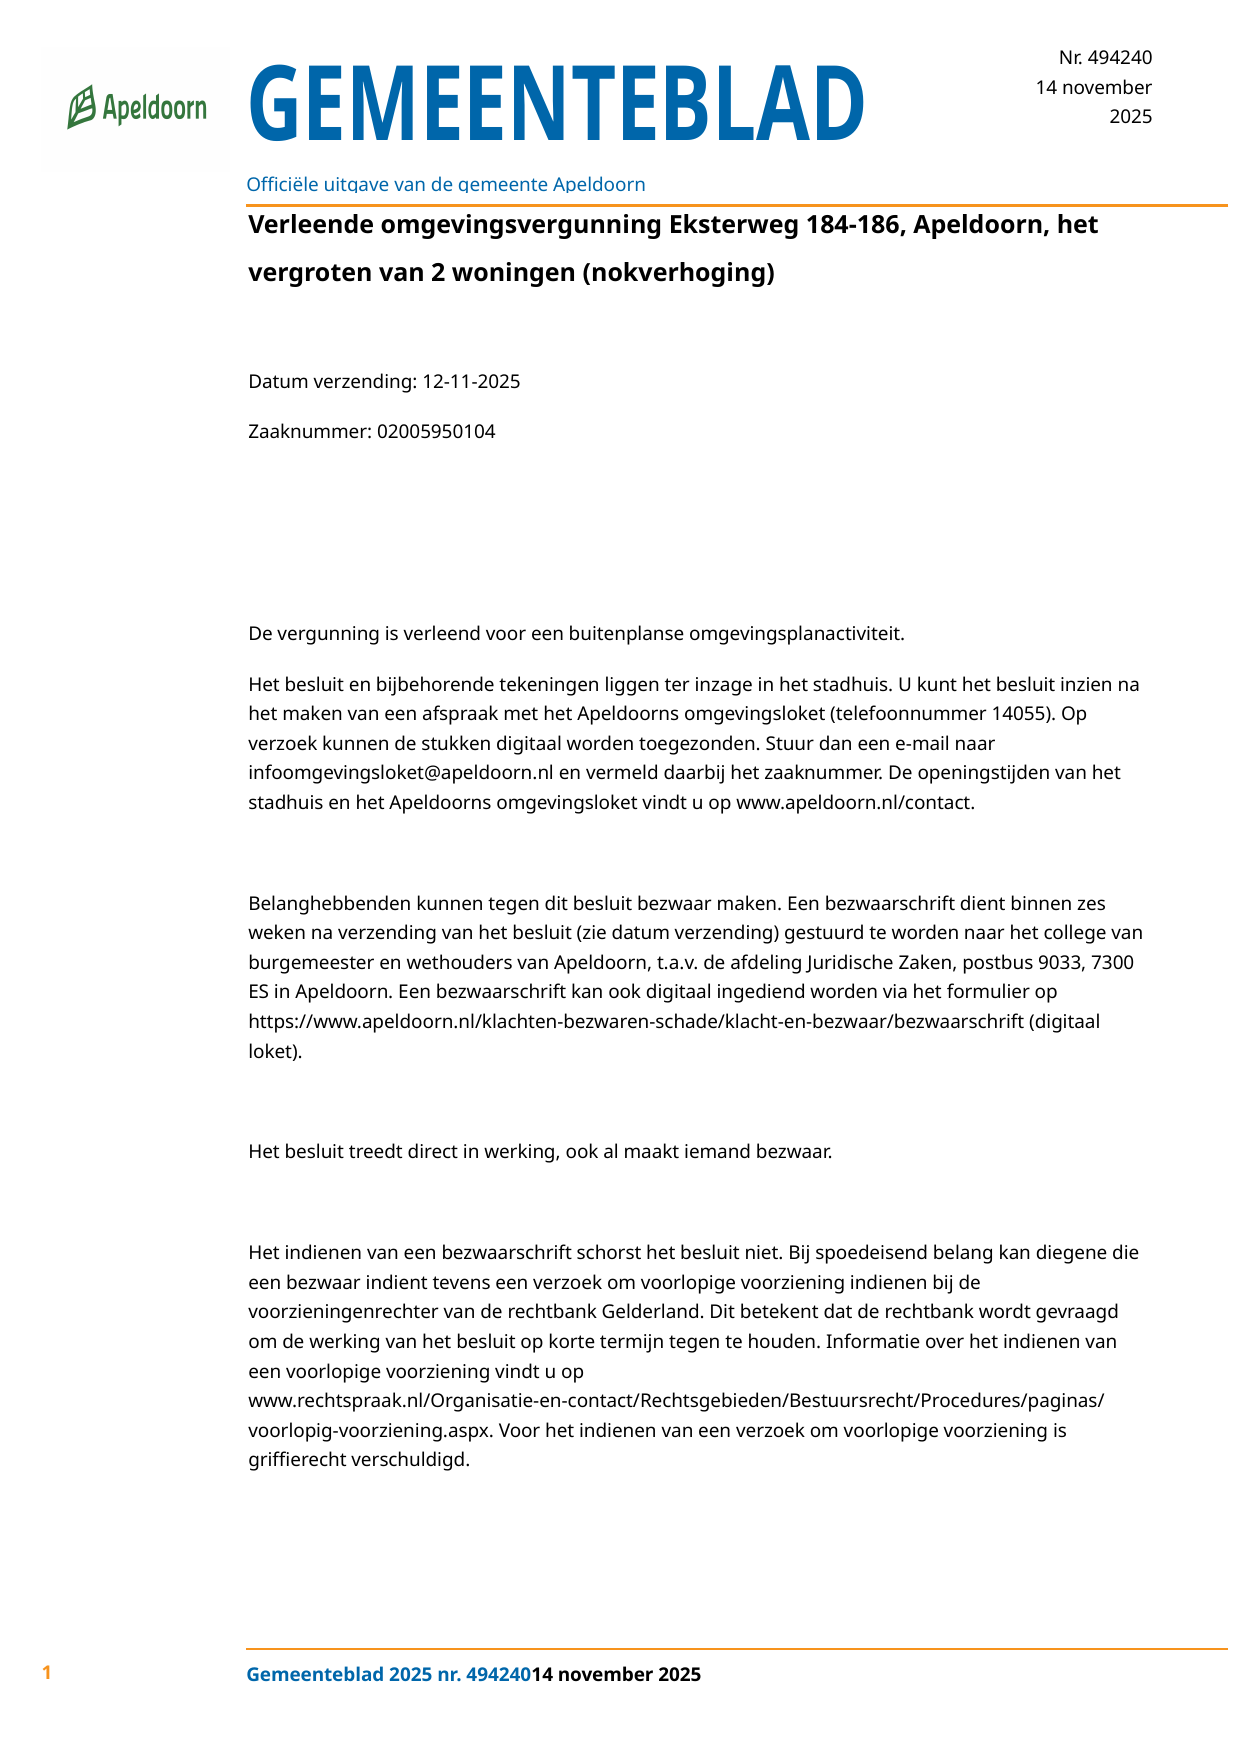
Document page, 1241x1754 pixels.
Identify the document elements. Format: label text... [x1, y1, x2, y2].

text Verleende omgevingsvergunning Eksterweg 184-186, Apeldoorn, het vergroten van 2 woningen (nokverhoging) [248, 207, 1152, 288]
text Belanghebbenden kunnen tegen dit besluit bezwaar maken. Een bezwaarschrift dient binnen zes weken na verzending van het besluit (zie datum verzending) gestuurd te worden naar het college van burgemeester en wethouders van Apeldoorn, t.a.v. de afdeling Juridische Zaken, postbus 9033, 7300 ES in Apeldoorn. Een bezwaarschrift kan ook digitaal ingediend worden via het formulier op https://www.apeldoorn.nl/klachten-bezwaren-schade/klacht-en-bezwaar/bezwaarschrift (digitaal loket). [248, 890, 1152, 1064]
text Zaaknummer: 02005950104 [248, 419, 1152, 444]
text Datum verzending: 12-11-2025 [248, 368, 1152, 394]
text Het indienen van een bezwaarschrift schorst het besluit niet. Bij spoedeisend belang kan diegene die een bezwaar indient tevens een verzoek om voorlopige voorziening indienen bij de voorzieningenrechter van de rechtbank Gelderland. Dit betekent dat de rechtbank wordt gevraagd om de werking van het besluit op korte termijn tegen te houden. Informatie over het indienen van een voorlopige voorziening vindt u op www.rechtspraak.nl/Organisatie-en-contact/Rechtsgebieden/Bestuursrecht/Procedures/paginas/voorlopig-voorziening.aspx. Voor het indienen van een verzoek om voorlopige voorziening is griffierecht verschuldigd. [248, 1239, 1152, 1472]
picture [41, 47, 231, 172]
text De vergunning is verleend voor een buitenplanse omgevingsplanactiviteit. [248, 620, 1152, 646]
text Het besluit treedt direct in werking, ook al maakt iemand bezwaar. [248, 1139, 1152, 1164]
text Het besluit en bijbehorende tekeningen liggen ter inzage in het stadhuis. U kunt het besluit inzien na het maken van een afspraak met het Apeldoorns omgevingsloket (telefoonnummer 14055). Op verzoek kunnen de stukken digitaal worden toegezonden. Stuur dan een e-mail naar infoomgevingsloket@apeldoorn.nl en vermeld daarbij het zaaknummer. De openingstijden van het stadhuis en het Apeldoorns omgevingsloket vindt u op www.apeldoorn.nl/contact. [248, 671, 1152, 815]
